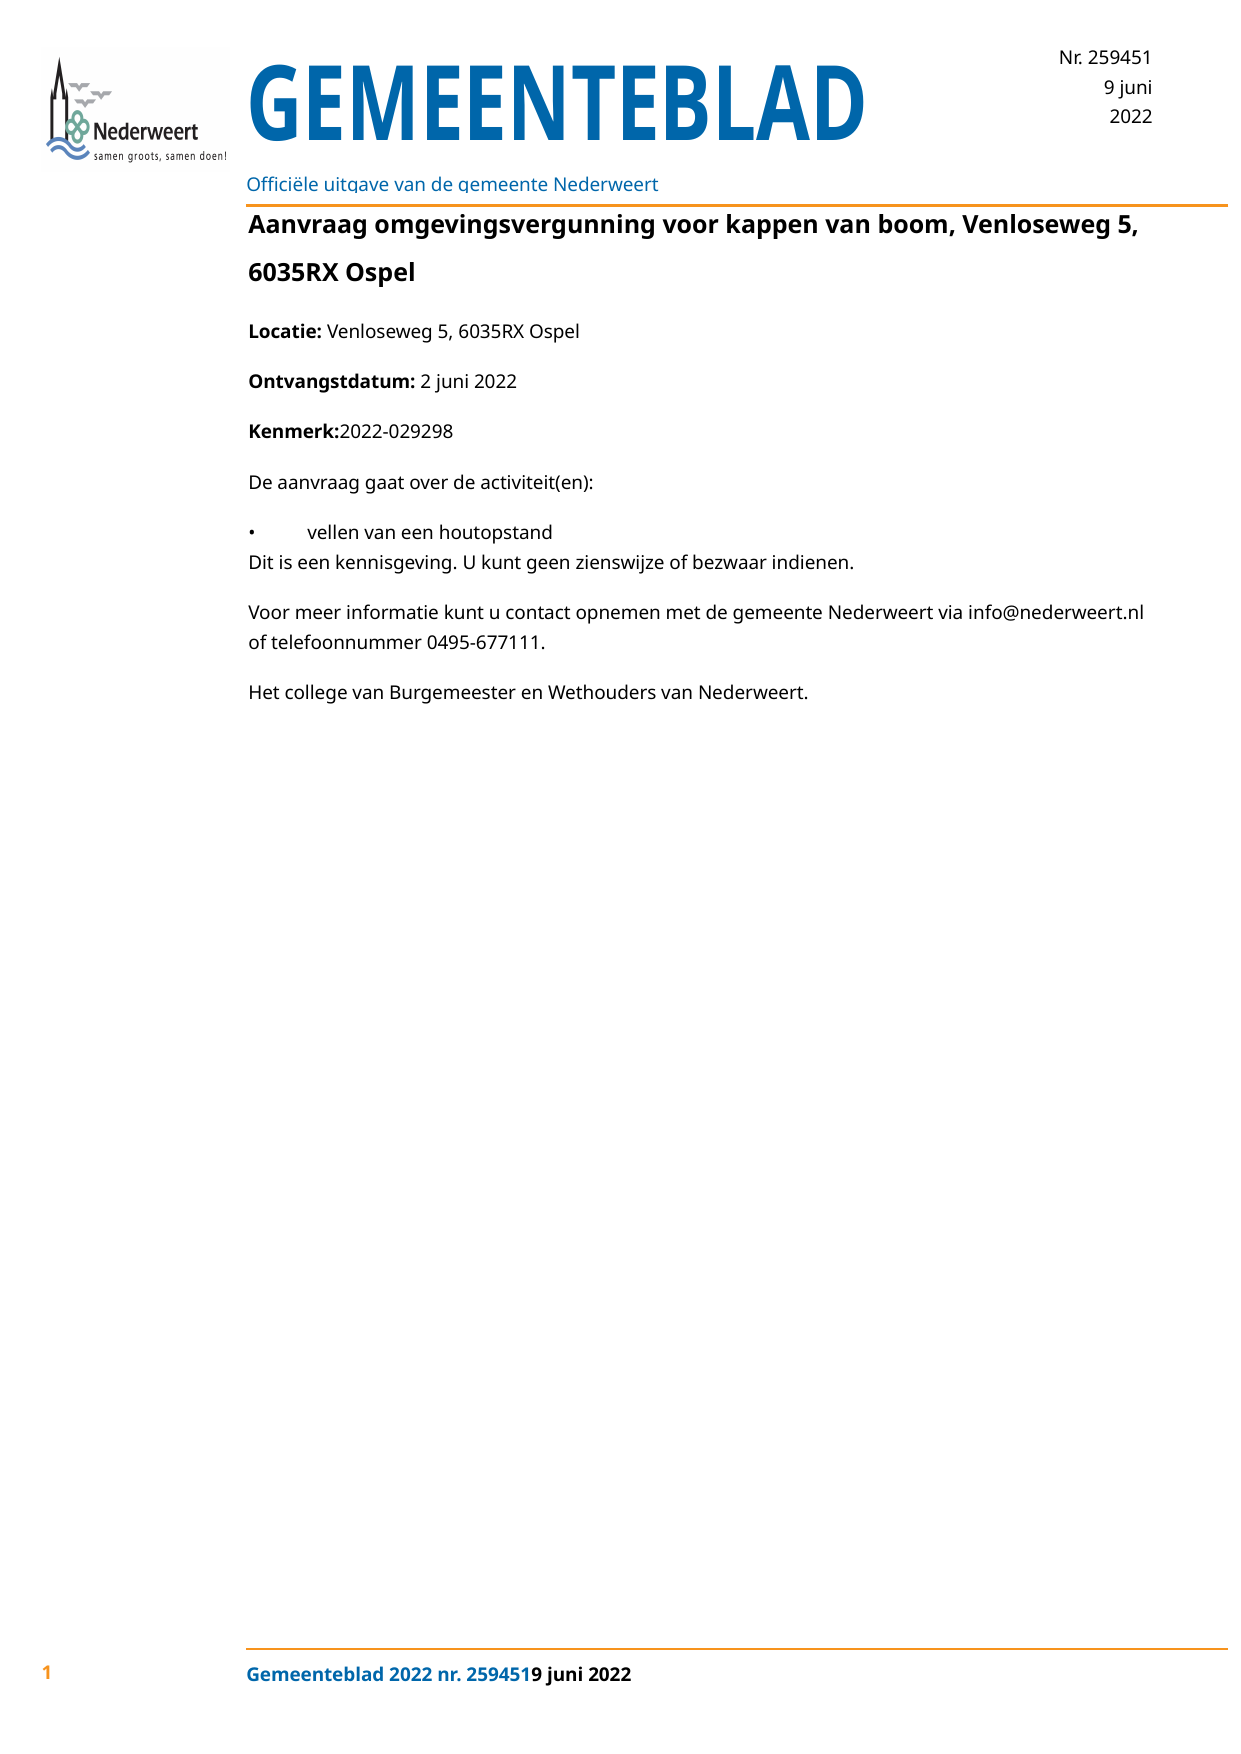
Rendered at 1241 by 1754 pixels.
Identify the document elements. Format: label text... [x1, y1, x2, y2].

picture [41, 47, 231, 172]
text Voor meer informatie kunt u contact opnemen met de gemeente Nederweert via info@nederweert.nl of telefoonnummer 0495-677111. [248, 599, 1152, 655]
text Locatie: Venloseweg 5, 6035RX Ospel [248, 318, 1152, 344]
text De aanvraag gaat over de activiteit(en): [248, 469, 1152, 495]
text Ontvangstdatum: 2 juni 2022 [248, 368, 1152, 394]
text Kenmerk:2022-029298 [248, 419, 1152, 444]
text Dit is een kennisgeving. U kunt geen zienswijze of bezwaar indienen. [248, 549, 1152, 575]
text Het college van Burgemeester en Wethouders van Nederweert. [248, 679, 1152, 705]
text Aanvraag omgevingsvergunning voor kappen van boom, Venloseweg 5, 6035RX Ospel [248, 207, 1152, 288]
list vellen van een houtopstand [248, 519, 1152, 545]
